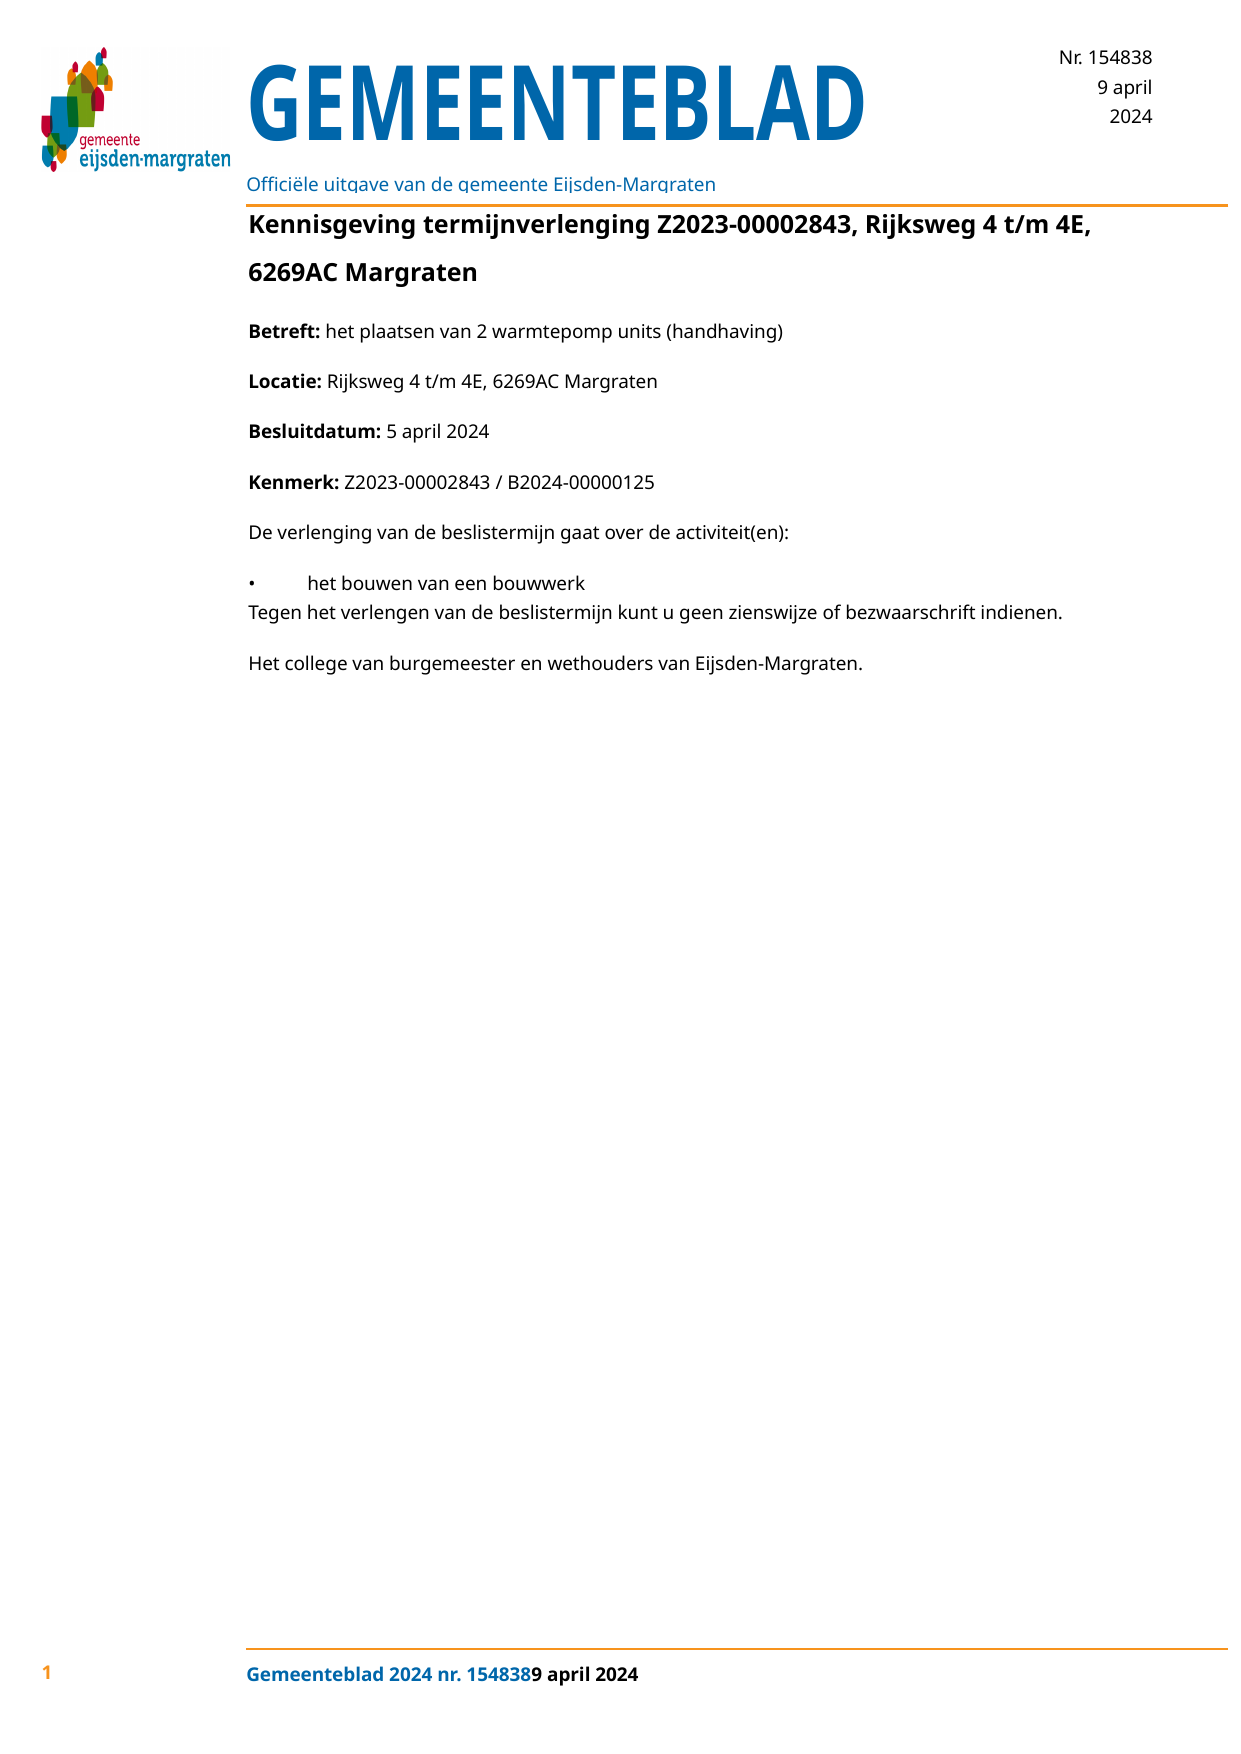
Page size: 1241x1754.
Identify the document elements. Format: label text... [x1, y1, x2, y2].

text Kenmerk: Z2023-00002843 / B2024-00000125 [248, 469, 1152, 495]
text Tegen het verlengen van de beslistermijn kunt u geen zienswijze of bezwaarschrift indienen. [248, 599, 1152, 625]
text Kennisgeving termijnverlenging Z2023-00002843, Rijksweg 4 t/m 4E, 6269AC Margraten [248, 207, 1152, 288]
text Het college van burgemeester en wethouders van Eijsden-Margraten. [248, 650, 1152, 676]
picture [41, 47, 231, 172]
text Besluitdatum: 5 april 2024 [248, 419, 1152, 444]
text Locatie: Rijksweg 4 t/m 4E, 6269AC Margraten [248, 368, 1152, 394]
list het bouwen van een bouwwerk [248, 570, 1152, 596]
text Betreft: het plaatsen van 2 warmtepomp units (handhaving) [248, 318, 1152, 344]
text De verlenging van de beslistermijn gaat over de activiteit(en): [248, 519, 1152, 545]
